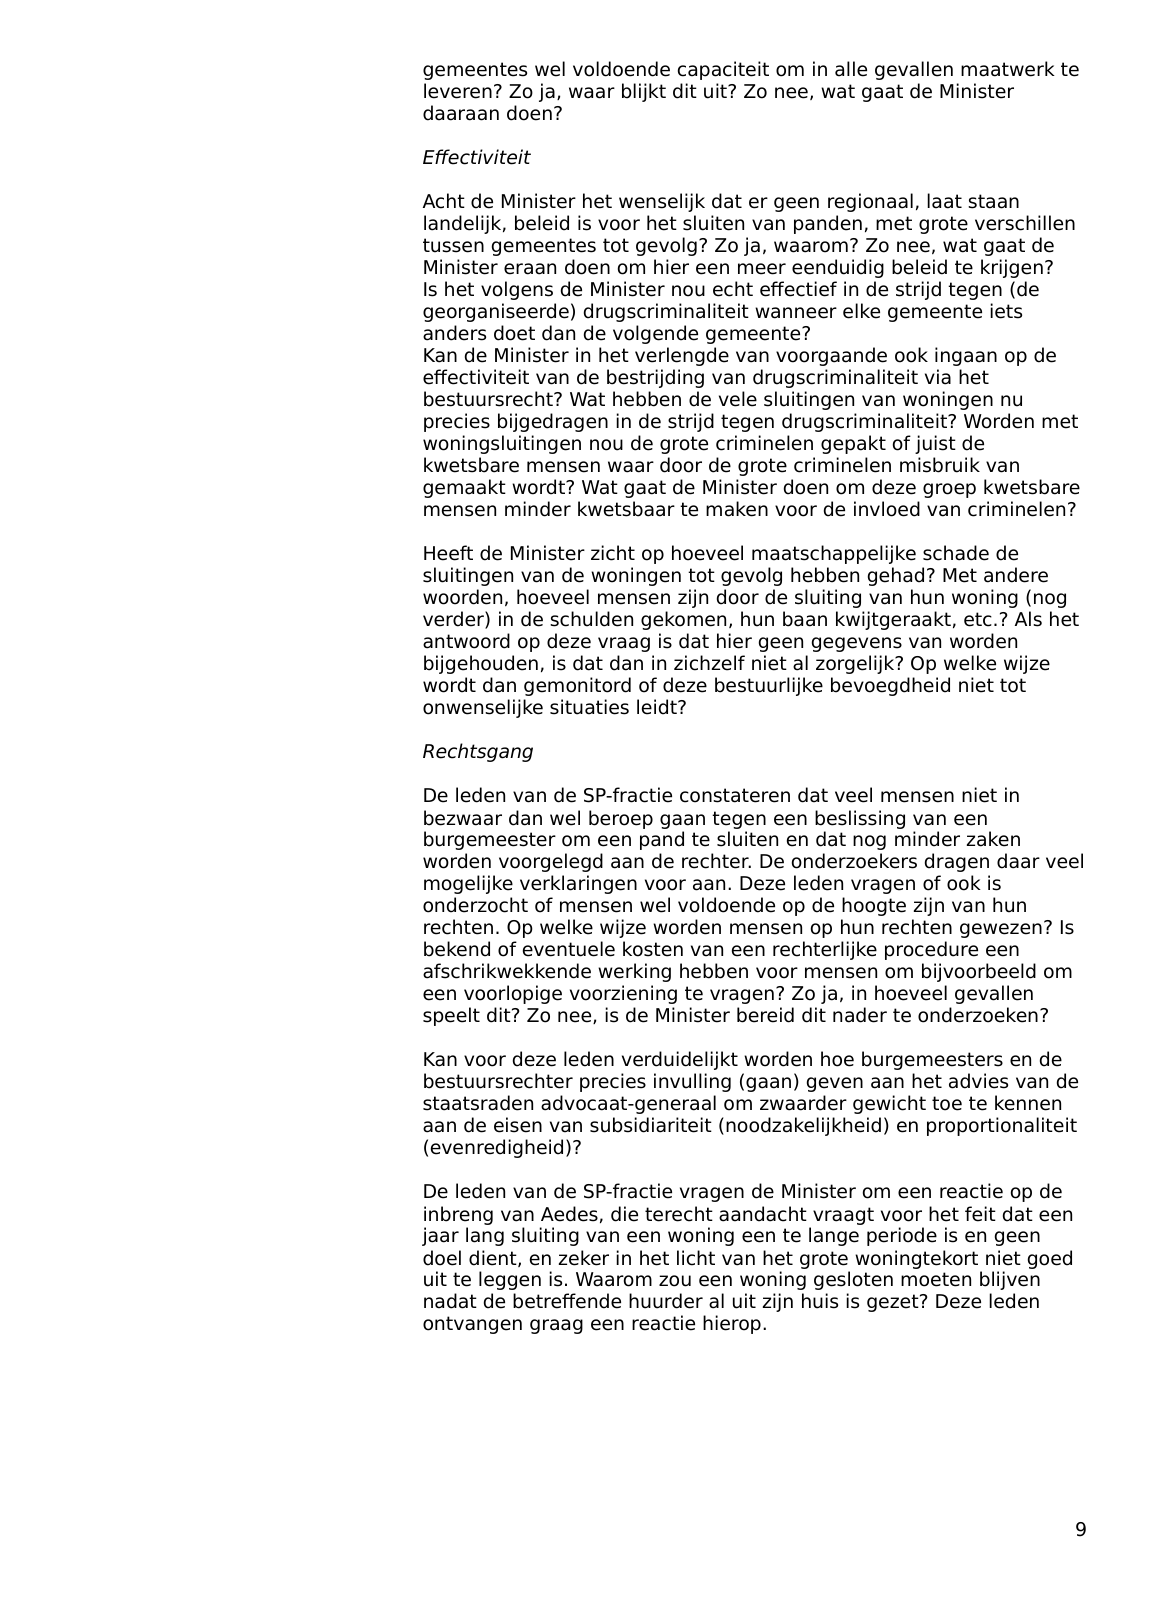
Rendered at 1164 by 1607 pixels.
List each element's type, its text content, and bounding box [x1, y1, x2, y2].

text Is het volgens de Minister nou echt effectief in de strijd tegen (de georganiseerde) drugscriminaliteit wanneer elke gemeente iets anders doet dan de volgende gemeente? [422, 279, 1087, 345]
text Heeft de Minister zicht op hoeveel maatschappelijke schade de sluitingen van de woningen tot gevolg hebben gehad? Met andere woorden, hoeveel mensen zijn door de sluiting van hun woning (nog verder) in de schulden gekomen, hun baan kwijtgeraakt, etc.? Als het antwoord op deze vraag is dat hier geen gegevens van worden bijgehouden, is dat dan in zichzelf niet al zorgelijk? Op welke wijze wordt dan gemonitord of deze bestuurlijke bevoegdheid niet tot onwenselijke situaties leidt? [422, 543, 1087, 719]
text Kan de Minister in het verlengde van voorgaande ook ingaan op de effectiviteit van de bestrijding van drugscriminaliteit via het bestuursrecht? Wat hebben de vele sluitingen van woningen nu precies bijgedragen in de strijd tegen drugscriminaliteit? Worden met woningsluitingen nou de grote criminelen gepakt of juist de kwetsbare mensen waar door de grote criminelen misbruik van gemaakt wordt? Wat gaat de Minister doen om deze groep kwetsbare mensen minder kwetsbaar te maken voor de invloed van criminelen? [422, 345, 1087, 521]
subtitle Effectiviteit [422, 147, 1087, 169]
text Kan voor deze leden verduidelijkt worden hoe burgemeesters en de bestuursrechter precies invulling (gaan) geven aan het advies van de staatsraden advocaat-generaal om zwaarder gewicht toe te kennen aan de eisen van subsidiariteit (noodzakelijkheid) en proportionaliteit (evenredigheid)? [422, 1049, 1087, 1159]
subtitle Rechtsgang [422, 741, 1087, 763]
text gemeentes wel voldoende capaciteit om in alle gevallen maatwerk te leveren? Zo ja, waar blijkt dit uit? Zo nee, wat gaat de Minister daaraan doen? [422, 59, 1087, 125]
text De leden van de SP-fractie vragen de Minister om een reactie op de inbreng van Aedes, die terecht aandacht vraagt voor het feit dat een jaar lang sluiting van een woning een te lange periode is en geen doel dient, en zeker in het licht van het grote woningtekort niet goed uit te leggen is. Waarom zou een woning gesloten moeten blijven nadat de betreffende huurder al uit zijn huis is gezet? Deze leden ontvangen graag een reactie hierop. [422, 1181, 1087, 1335]
text Acht de Minister het wenselijk dat er geen regionaal, laat staan landelijk, beleid is voor het sluiten van panden, met grote verschillen tussen gemeentes tot gevolg? Zo ja, waarom? Zo nee, wat gaat de Minister eraan doen om hier een meer eenduidig beleid te krijgen? [422, 191, 1087, 279]
text De leden van de SP-fractie constateren dat veel mensen niet in bezwaar dan wel beroep gaan tegen een beslissing van een burgemeester om een pand te sluiten en dat nog minder zaken worden voorgelegd aan de rechter. De onderzoekers dragen daar veel mogelijke verklaringen voor aan. Deze leden vragen of ook is onderzocht of mensen wel voldoende op de hoogte zijn van hun rechten. Op welke wijze worden mensen op hun rechten gewezen? Is bekend of eventuele kosten van een rechterlijke procedure een afschrikwekkende werking hebben voor mensen om bijvoorbeeld om een voorlopige voorziening te vragen? Zo ja, in hoeveel gevallen speelt dit? Zo nee, is de Minister bereid dit nader te onderzoeken? [422, 785, 1087, 1027]
